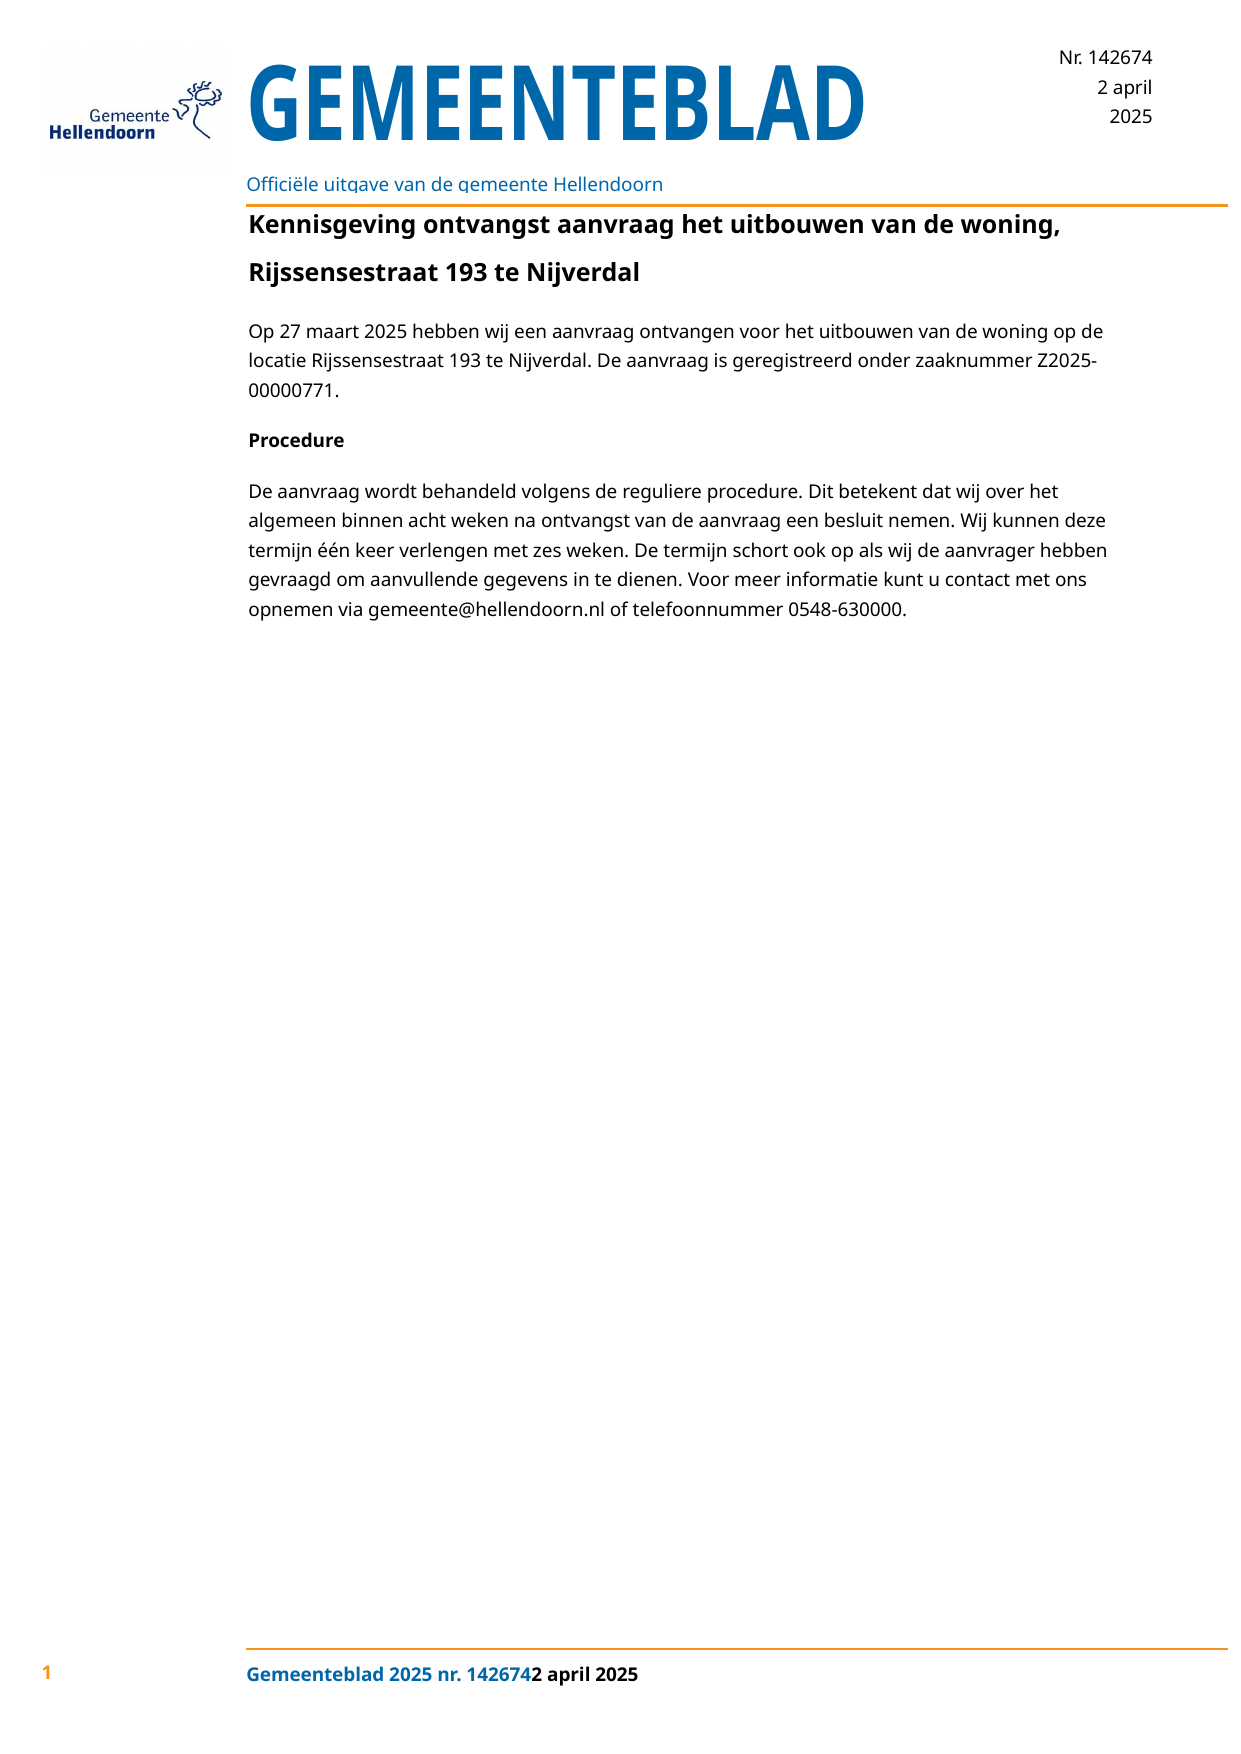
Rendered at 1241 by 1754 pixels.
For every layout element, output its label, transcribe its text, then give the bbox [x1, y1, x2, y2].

text De aanvraag wordt behandeld volgens de reguliere procedure. Dit betekent dat wij over het algemeen binnen acht weken na ontvangst van de aanvraag een besluit nemen. Wij kunnen deze termijn één keer verlengen met zes weken. De termijn schort ook op als wij de aanvrager hebben gevraagd om aanvullende gegevens in te dienen. Voor meer informatie kunt u contact met ons opnemen via gemeente@hellendoorn.nl of telefoonnummer 0548-630000. [248, 478, 1152, 622]
text Op 27 maart 2025 hebben wij een aanvraag ontvangen voor het uitbouwen van de woning op de locatie Rijssensestraat 193 te Nijverdal. De aanvraag is geregistreerd onder zaaknummer Z2025-00000771. [248, 318, 1152, 403]
picture [41, 47, 231, 172]
text Procedure [248, 427, 1152, 453]
text Kennisgeving ontvangst aanvraag het uitbouwen van de woning, Rijssensestraat 193 te Nijverdal [248, 207, 1152, 288]
